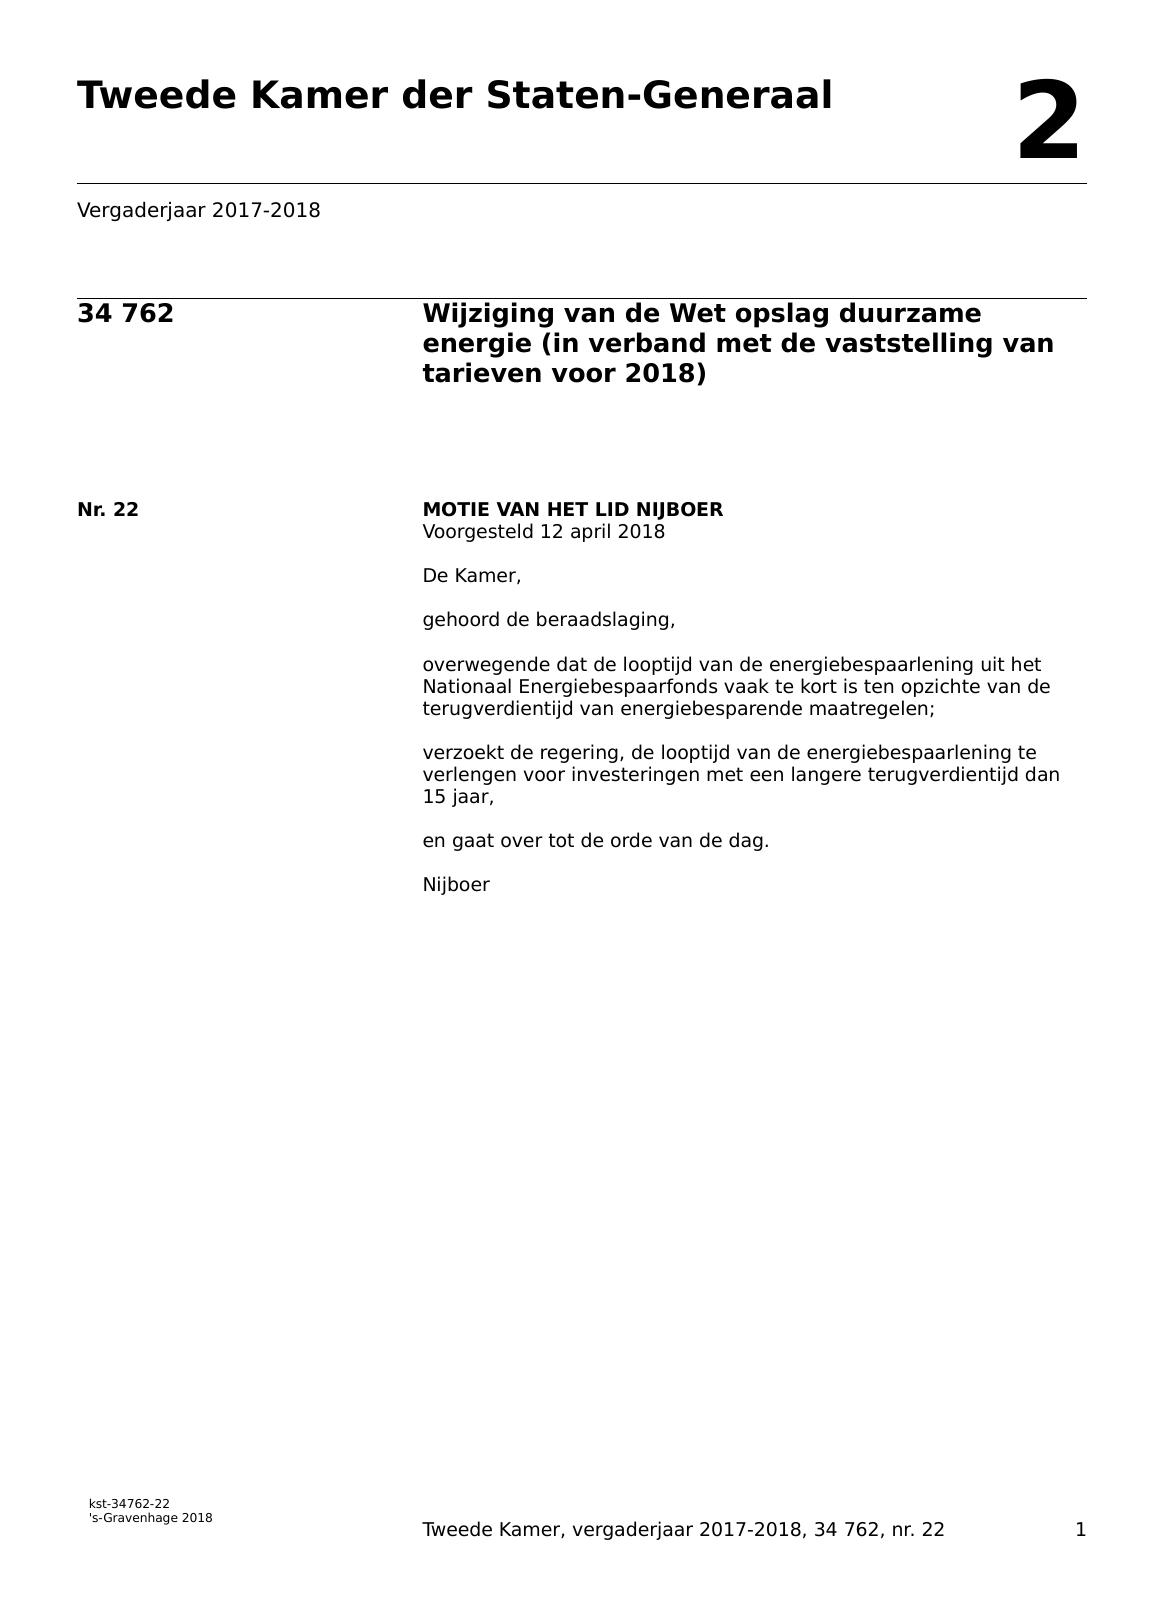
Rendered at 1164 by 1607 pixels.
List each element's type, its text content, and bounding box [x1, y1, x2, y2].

text De Kamer, [422, 565, 1087, 587]
table_header 2 [886, 59, 1087, 183]
subtitle Nr. 22 MOTIE VAN HET LID NIJBOER [77, 499, 1087, 521]
text 's-Gravenhage 2018 [88, 1511, 323, 1525]
subtitle 34 762 Wijziging van de Wet opslag duurzame energie (in verband met de vaststelling van tarieven voor 2018) [77, 299, 1087, 388]
text verzoekt de regering, de looptijd van de energiebespaarlening te verlengen voor investeringen met een langere terugverdientijd dan 15 jaar, [422, 742, 1087, 808]
text Voorgesteld 12 april 2018 [422, 521, 1087, 543]
text en gaat over tot de orde van de dag. [422, 830, 1087, 852]
text gehoord de beraadslaging, [422, 609, 1087, 631]
text kst-34762-22 [88, 1497, 323, 1511]
table_cell Vergaderjaar 2017-2018 [77, 184, 1087, 298]
table_header Tweede Kamer der Staten-Generaal [77, 59, 886, 183]
text Nijboer [422, 874, 1087, 896]
text overwegende dat de looptijd van de energiebespaarlening uit het Nationaal Energiebespaarfonds vaak te kort is ten opzichte van de terugverdientijd van energiebesparende maatregelen; [422, 653, 1087, 719]
